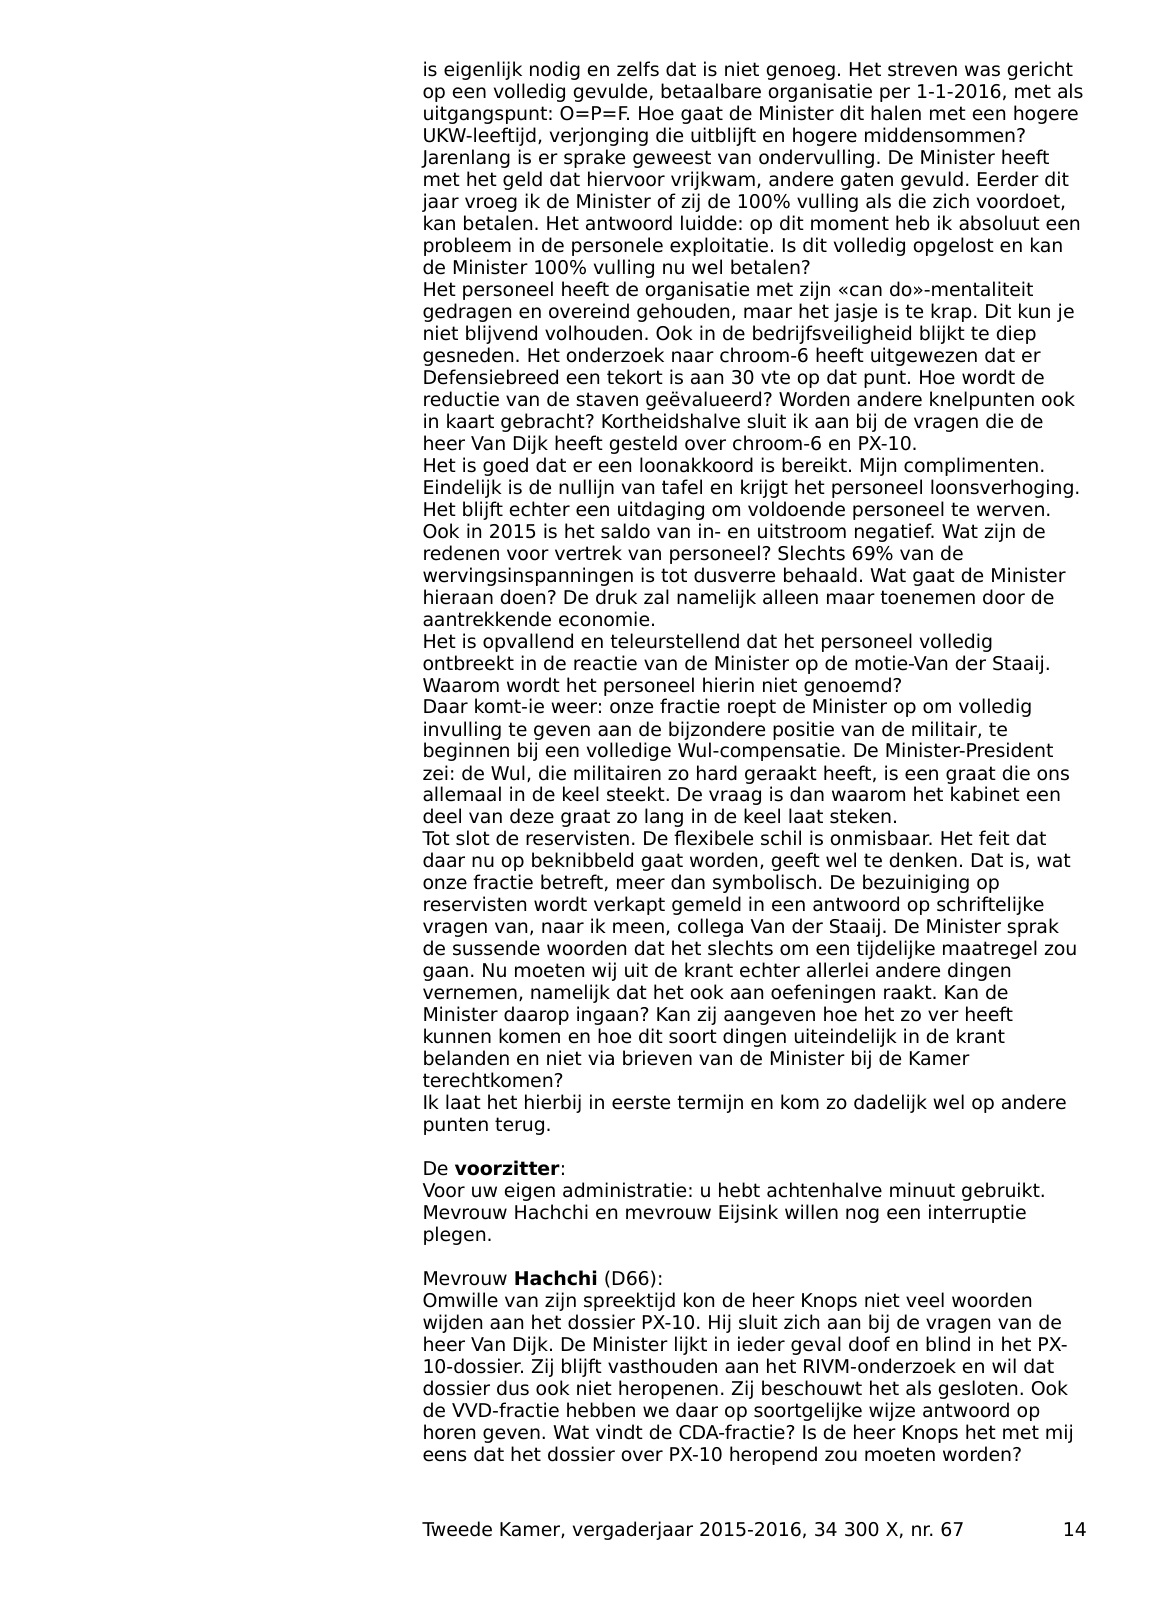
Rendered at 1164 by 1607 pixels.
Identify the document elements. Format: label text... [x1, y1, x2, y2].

text Daar komt-ie weer: onze fractie roept de Minister op om volledig invulling te geven aan de bijzondere positie van de militair, te beginnen bij een volledige Wul-compensatie. De Minister-President zei: de Wul, die militairen zo hard geraakt heeft, is een graat die ons allemaal in de keel steekt. De vraag is dan waarom het kabinet een deel van deze graat zo lang in de keel laat steken. [422, 696, 1087, 828]
text Ik laat het hierbij in eerste termijn en kom zo dadelijk wel op andere punten terug. [422, 1092, 1087, 1136]
text Omwille van zijn spreektijd kon de heer Knops niet veel woorden wijden aan het dossier PX-10. Hij sluit zich aan bij de vragen van de heer Van Dijk. De Minister lijkt in ieder geval doof en blind in het PX-10-dossier. Zij blijft vasthouden aan het RIVM-onderzoek en wil dat dossier dus ook niet heropenen. Zij beschouwt het als gesloten. Ook de VVD-fractie hebben we daar op soortgelijke wijze antwoord op horen geven. Wat vindt de CDA-fractie? Is de heer Knops het met mij eens dat het dossier over PX-10 heropend zou moeten worden? [422, 1290, 1087, 1466]
text Tot slot de reservisten. De flexibele schil is onmisbaar. Het feit dat daar nu op beknibbeld gaat worden, geeft wel te denken. Dat is, wat onze fractie betreft, meer dan symbolisch. De bezuiniging op reservisten wordt verkapt gemeld in een antwoord op schriftelijke vragen van, naar ik meen, collega Van der Staaij. De Minister sprak de sussende woorden dat het slechts om een tijdelijke maatregel zou gaan. Nu moeten wij uit de krant echter allerlei andere dingen vernemen, namelijk dat het ook aan oefeningen raakt. Kan de Minister daarop ingaan? Kan zij aangeven hoe het zo ver heeft kunnen komen en hoe dit soort dingen uiteindelijk in de krant belanden en niet via brieven van de Minister bij de Kamer terechtkomen? [422, 828, 1087, 1092]
text Het personeel heeft de organisatie met zijn «can do»-mentaliteit gedragen en overeind gehouden, maar het jasje is te krap. Dit kun je niet blijvend volhouden. Ook in de bedrijfsveiligheid blijkt te diep gesneden. Het onderzoek naar chroom-6 heeft uitgewezen dat er Defensiebreed een tekort is aan 30 vte op dat punt. Hoe wordt de reductie van de staven geëvalueerd? Worden andere knelpunten ook in kaart gebracht? Kortheidshalve sluit ik aan bij de vragen die de heer Van Dijk heeft gesteld over chroom-6 en PX-10. [422, 279, 1087, 455]
text Het is opvallend en teleurstellend dat het personeel volledig ontbreekt in de reactie van de Minister op de motie-Van der Staaij. Waarom wordt het personeel hierin niet genoemd? [422, 631, 1087, 696]
text De voorzitter: [422, 1158, 1087, 1180]
text is eigenlijk nodig en zelfs dat is niet genoeg. Het streven was gericht op een volledig gevulde, betaalbare organisatie per 1-1-2016, met als uitgangspunt: O=P=F. Hoe gaat de Minister dit halen met een hogere UKW-leeftijd, verjonging die uitblijft en hogere middensommen? Jarenlang is er sprake geweest van ondervulling. De Minister heeft met het geld dat hiervoor vrijkwam, andere gaten gevuld. Eerder dit jaar vroeg ik de Minister of zij de 100% vulling als die zich voordoet, kan betalen. Het antwoord luidde: op dit moment heb ik absoluut een probleem in de personele exploitatie. Is dit volledig opgelost en kan de Minister 100% vulling nu wel betalen? [422, 59, 1087, 279]
text Mevrouw Hachchi (D66): [422, 1268, 1087, 1290]
text Het is goed dat er een loonakkoord is bereikt. Mijn complimenten. Eindelijk is de nullijn van tafel en krijgt het personeel loonsverhoging. Het blijft echter een uitdaging om voldoende personeel te werven. Ook in 2015 is het saldo van in- en uitstroom negatief. Wat zijn de redenen voor vertrek van personeel? Slechts 69% van de wervingsinspanningen is tot dusverre behaald. Wat gaat de Minister hieraan doen? De druk zal namelijk alleen maar toenemen door de aantrekkende economie. [422, 455, 1087, 631]
text Voor uw eigen administratie: u hebt achtenhalve minuut gebruikt. Mevrouw Hachchi en mevrouw Eijsink willen nog een interruptie plegen. [422, 1180, 1087, 1246]
